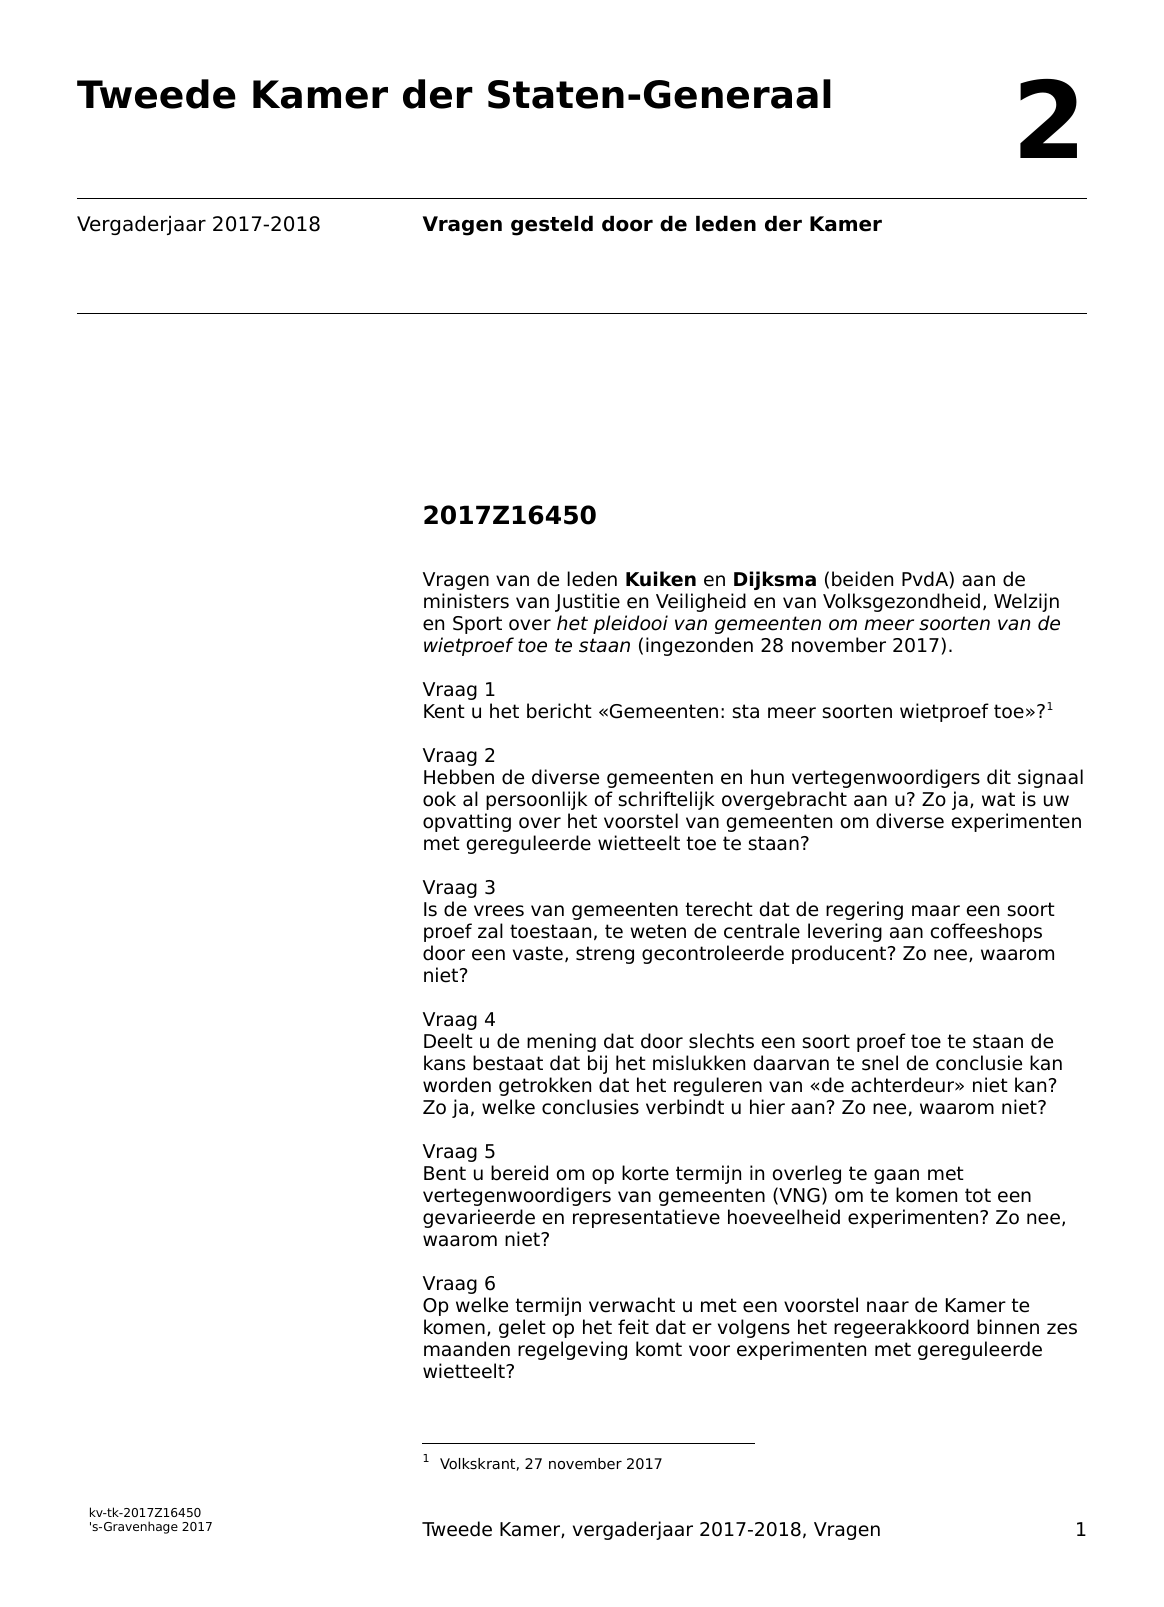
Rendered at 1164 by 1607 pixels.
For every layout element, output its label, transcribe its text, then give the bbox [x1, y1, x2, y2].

table_header 2 [886, 59, 1087, 198]
table_cell Vragen gesteld door de leden der Kamer [422, 199, 1087, 313]
text Hebben de diverse gemeenten en hun vertegenwoordigers dit signaal ook al persoonlijk of schriftelijk overgebracht aan u? Zo ja, wat is uw opvatting over het voorstel van gemeenten om diverse experimenten met gereguleerde wietteelt toe te staan? [422, 767, 1087, 855]
text Vraag 2 [422, 745, 1087, 767]
text Vraag 4 [422, 1009, 1087, 1031]
text Volkskrant, 27 november 2017 [422, 1452, 1087, 1474]
text kv-tk-2017Z16450 [88, 1506, 323, 1520]
text Vraag 1 [422, 679, 1087, 701]
text Vraag 6 [422, 1273, 1087, 1295]
table_cell Vergaderjaar 2017-2018 [77, 199, 422, 313]
text Vragen van de leden Kuiken en Dijksma (beiden PvdA) aan de ministers van Justitie en Veiligheid en van Volksgezondheid, Welzijn en Sport over het pleidooi van gemeenten om meer soorten van de wietproef toe te staan (ingezonden 28 november 2017). [422, 569, 1087, 657]
text 's-Gravenhage 2017 [88, 1520, 323, 1534]
text Kent u het bericht «Gemeenten: sta meer soorten wietproef toe»? [422, 701, 1087, 723]
text Bent u bereid om op korte termijn in overleg te gaan met vertegenwoordigers van gemeenten (VNG) om te komen tot een gevarieerde en representatieve hoeveelheid experimenten? Zo nee, waarom niet? [422, 1163, 1087, 1251]
table_header Tweede Kamer der Staten-Generaal [77, 59, 886, 198]
text Is de vrees van gemeenten terecht dat de regering maar een soort proef zal toestaan, te weten de centrale levering aan coffeeshops door een vaste, streng gecontroleerde producent? Zo nee, waarom niet? [422, 899, 1087, 987]
text Vraag 5 [422, 1141, 1087, 1163]
text Vraag 3 [422, 877, 1087, 899]
text Op welke termijn verwacht u met een voorstel naar de Kamer te komen, gelet op het feit dat er volgens het regeerakkoord binnen zes maanden regelgeving komt voor experimenten met gereguleerde wietteelt? [422, 1295, 1087, 1383]
text 2017Z16450 [422, 501, 1087, 531]
text Deelt u de mening dat door slechts een soort proef toe te staan de kans bestaat dat bij het mislukken daarvan te snel de conclusie kan worden getrokken dat het reguleren van «de achterdeur» niet kan? Zo ja, welke conclusies verbindt u hier aan? Zo nee, waarom niet? [422, 1031, 1087, 1119]
